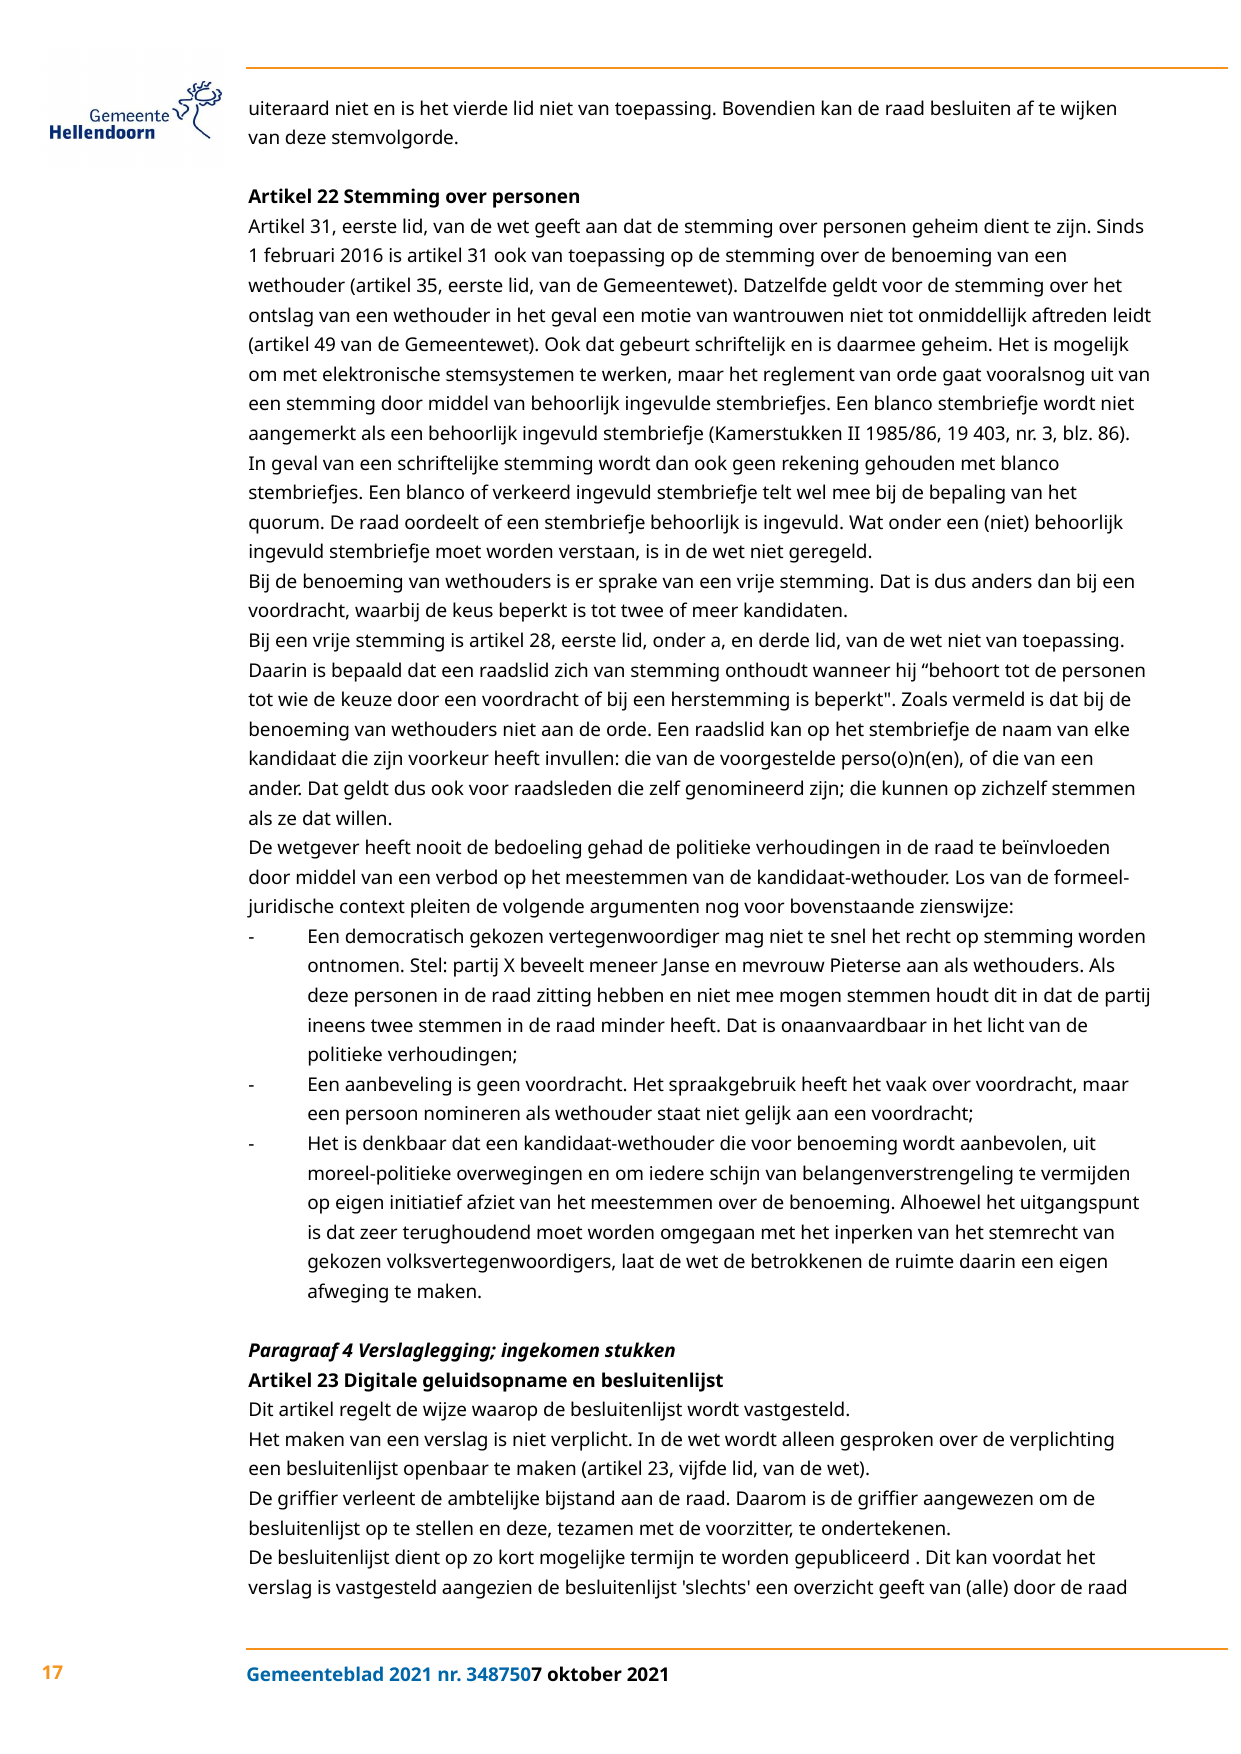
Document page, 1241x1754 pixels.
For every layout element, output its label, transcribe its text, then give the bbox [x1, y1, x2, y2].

list Een aanbeveling is geen voordracht. Het spraakgebruik heeft het vaak over voordracht, maar een persoon nomineren als wethouder staat niet gelijk aan een voordracht; [248, 1071, 1152, 1126]
list Het is denkbaar dat een kandidaat-wethouder die voor benoeming wordt aanbevolen, uit moreel-politieke overwegingen en om iedere schijn van belangenverstrengeling te vermijden op eigen initiatief afziet van het meestemmen over de benoeming. Alhoewel het uitgangspunt is dat zeer terughoudend moet worden omgegaan met het inperken van het stemrecht van gekozen volksvertegenwoordigers, laat de wet de betrokkenen de ruimte daarin een eigen afweging te maken. [248, 1130, 1152, 1304]
text De griffier verleent de ambtelijke bijstand aan de raad. Daarom is de griffier aangewezen om de besluitenlijst op te stellen en deze, tezamen met de voorzitter, te ondertekenen. [248, 1485, 1152, 1541]
list Een democratisch gekozen vertegenwoordiger mag niet te snel het recht op stemming worden ontnomen. Stel: partij X beveelt meneer Janse en mevrouw Pieterse aan als wethouders. Als deze personen in de raad zitting hebben en niet mee mogen stemmen houdt dit in dat de partij ineens twee stemmen in de raad minder heeft. Dat is onaanvaardbaar in het licht van de politieke verhoudingen; [248, 923, 1152, 1067]
text Bij de benoeming van wethouders is er sprake van een vrije stemming. Dat is dus anders dan bij een voordracht, waarbij de keus beperkt is tot twee of meer kandidaten. [248, 568, 1152, 623]
text Bij een vrije stemming is artikel 28, eerste lid, onder a, en derde lid, van de wet niet van toepassing. Daarin is bepaald dat een raadslid zich van stemming onthoudt wanneer hij “behoort tot de personen tot wie de keuze door een voordracht of bij een herstemming is beperkt". Zoals vermeld is dat bij de benoeming van wethouders niet aan de orde. Een raadslid kan op het stembriefje de naam van elke kandidaat die zijn voorkeur heeft invullen: die van de voorgestelde perso(o)n(en), of die van een ander. Dat geldt dus ook voor raadsleden die zelf genomineerd zijn; die kunnen op zichzelf stemmen als ze dat willen. [248, 627, 1152, 831]
text uiteraard niet en is het vierde lid niet van toepassing. Bovendien kan de raad besluiten af te wijken van deze stemvolgorde. [248, 95, 1152, 150]
text Artikel 22 Stemming over personen [248, 183, 1152, 209]
text Het maken van een verslag is niet verplicht. In de wet wordt alleen gesproken over de verplichting een besluitenlijst openbaar te maken (artikel 23, vijfde lid, van de wet). [248, 1426, 1152, 1481]
text Dit artikel regelt de wijze waarop de besluitenlijst wordt vastgesteld. [248, 1396, 1152, 1422]
text Artikel 31, eerste lid, van de wet geeft aan dat de stemming over personen geheim dient te zijn. Sinds 1 februari 2016 is artikel 31 ook van toepassing op de stemming over de benoeming van een wethouder (artikel 35, eerste lid, van de Gemeentewet). Datzelfde geldt voor de stemming over het ontslag van een wethouder in het geval een motie van wantrouwen niet tot onmiddellijk aftreden leidt (artikel 49 van de Gemeentewet). Ook dat gebeurt schriftelijk en is daarmee geheim. Het is mogelijk om met elektronische stemsystemen te werken, maar het reglement van orde gaat vooralsnog uit van een stemming door middel van behoorlijk ingevulde stembriefjes. Een blanco stembriefje wordt niet aangemerkt als een behoorlijk ingevuld stembriefje (Kamerstukken II 1985/86, 19 403, nr. 3, blz. 86). In geval van een schriftelijke stemming wordt dan ook geen rekening gehouden met blanco stembriefjes. Een blanco of verkeerd ingevuld stembriefje telt wel mee bij de bepaling van het quorum. De raad oordeelt of een stembriefje behoorlijk is ingevuld. Wat onder een (niet) behoorlijk ingevuld stembriefje moet worden verstaan, is in de wet niet geregeld. [248, 213, 1152, 564]
text Artikel 23 Digitale geluidsopname en besluitenlijst [248, 1367, 1152, 1393]
picture [41, 47, 231, 172]
text Paragraaf 4 Verslaglegging; ingekomen stukken [248, 1337, 1152, 1363]
text De besluitenlijst dient op zo kort mogelijke termijn te worden gepubliceerd . Dit kan voordat het verslag is vastgesteld aangezien de besluitenlijst 'slechts' een overzicht geeft van (alle) door de raad [248, 1544, 1152, 1600]
text De wetgever heeft nooit de bedoeling gehad de politieke verhoudingen in de raad te beïnvloeden door middel van een verbod op het meestemmen van de kandidaat-wethouder. Los van de formeel-juridische context pleiten de volgende argumenten nog voor bovenstaande zienswijze: [248, 834, 1152, 919]
